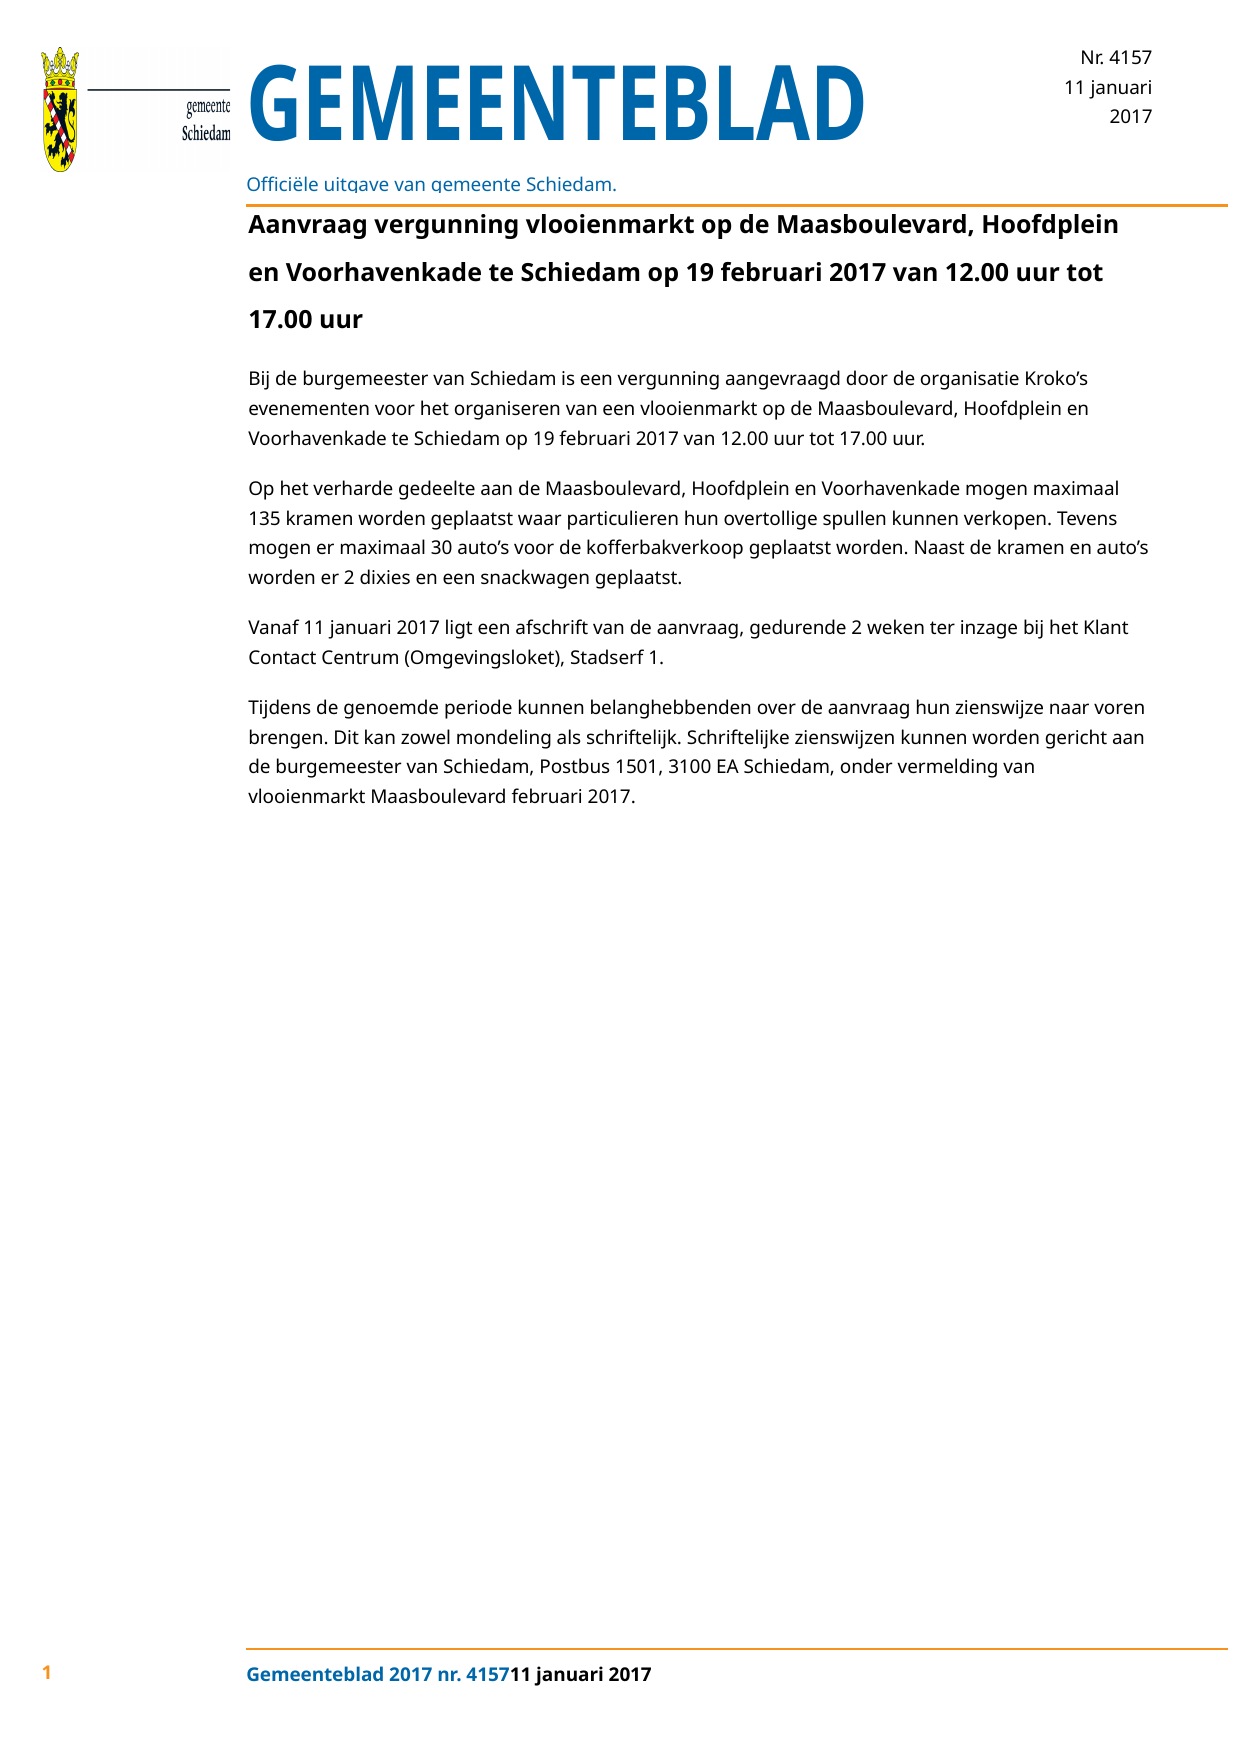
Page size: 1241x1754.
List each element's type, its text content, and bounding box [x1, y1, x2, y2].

picture [41, 47, 231, 172]
text Bij de burgemeester van Schiedam is een vergunning aangevraagd door de organisatie Kroko’s evenementen voor het organiseren van een vlooienmarkt op de Maasboulevard, Hoofdplein en Voorhavenkade te Schiedam op 19 februari 2017 van 12.00 uur tot 17.00 uur. [248, 366, 1152, 450]
text Op het verharde gedeelte aan de Maasboulevard, Hoofdplein en Voorhavenkade mogen maximaal 135 kramen worden geplaatst waar particulieren hun overtollige spullen kunnen verkopen. Tevens mogen er maximaal 30 auto’s voor de kofferbakverkoop geplaatst worden. Naast de kramen en auto’s worden er 2 dixies en een snackwagen geplaatst. [248, 475, 1152, 589]
text Aanvraag vergunning vlooienmarkt op de Maasboulevard, Hoofdplein en Voorhavenkade te Schiedam op 19 februari 2017 van 12.00 uur tot 17.00 uur [248, 207, 1152, 336]
text Vanaf 11 januari 2017 ligt een afschrift van de aanvraag, gedurende 2 weken ter inzage bij het Klant Contact Centrum (Omgevingsloket), Stadserf 1. [248, 614, 1152, 669]
text Tijdens de genoemde periode kunnen belanghebbenden over de aanvraag hun zienswijze naar voren brengen. Dit kan zowel mondeling als schriftelijk. Schriftelijke zienswijzen kunnen worden gericht aan de burgemeester van Schiedam, Postbus 1501, 3100 EA Schiedam, onder vermelding van vlooienmarkt Maasboulevard februari 2017. [248, 694, 1152, 809]
